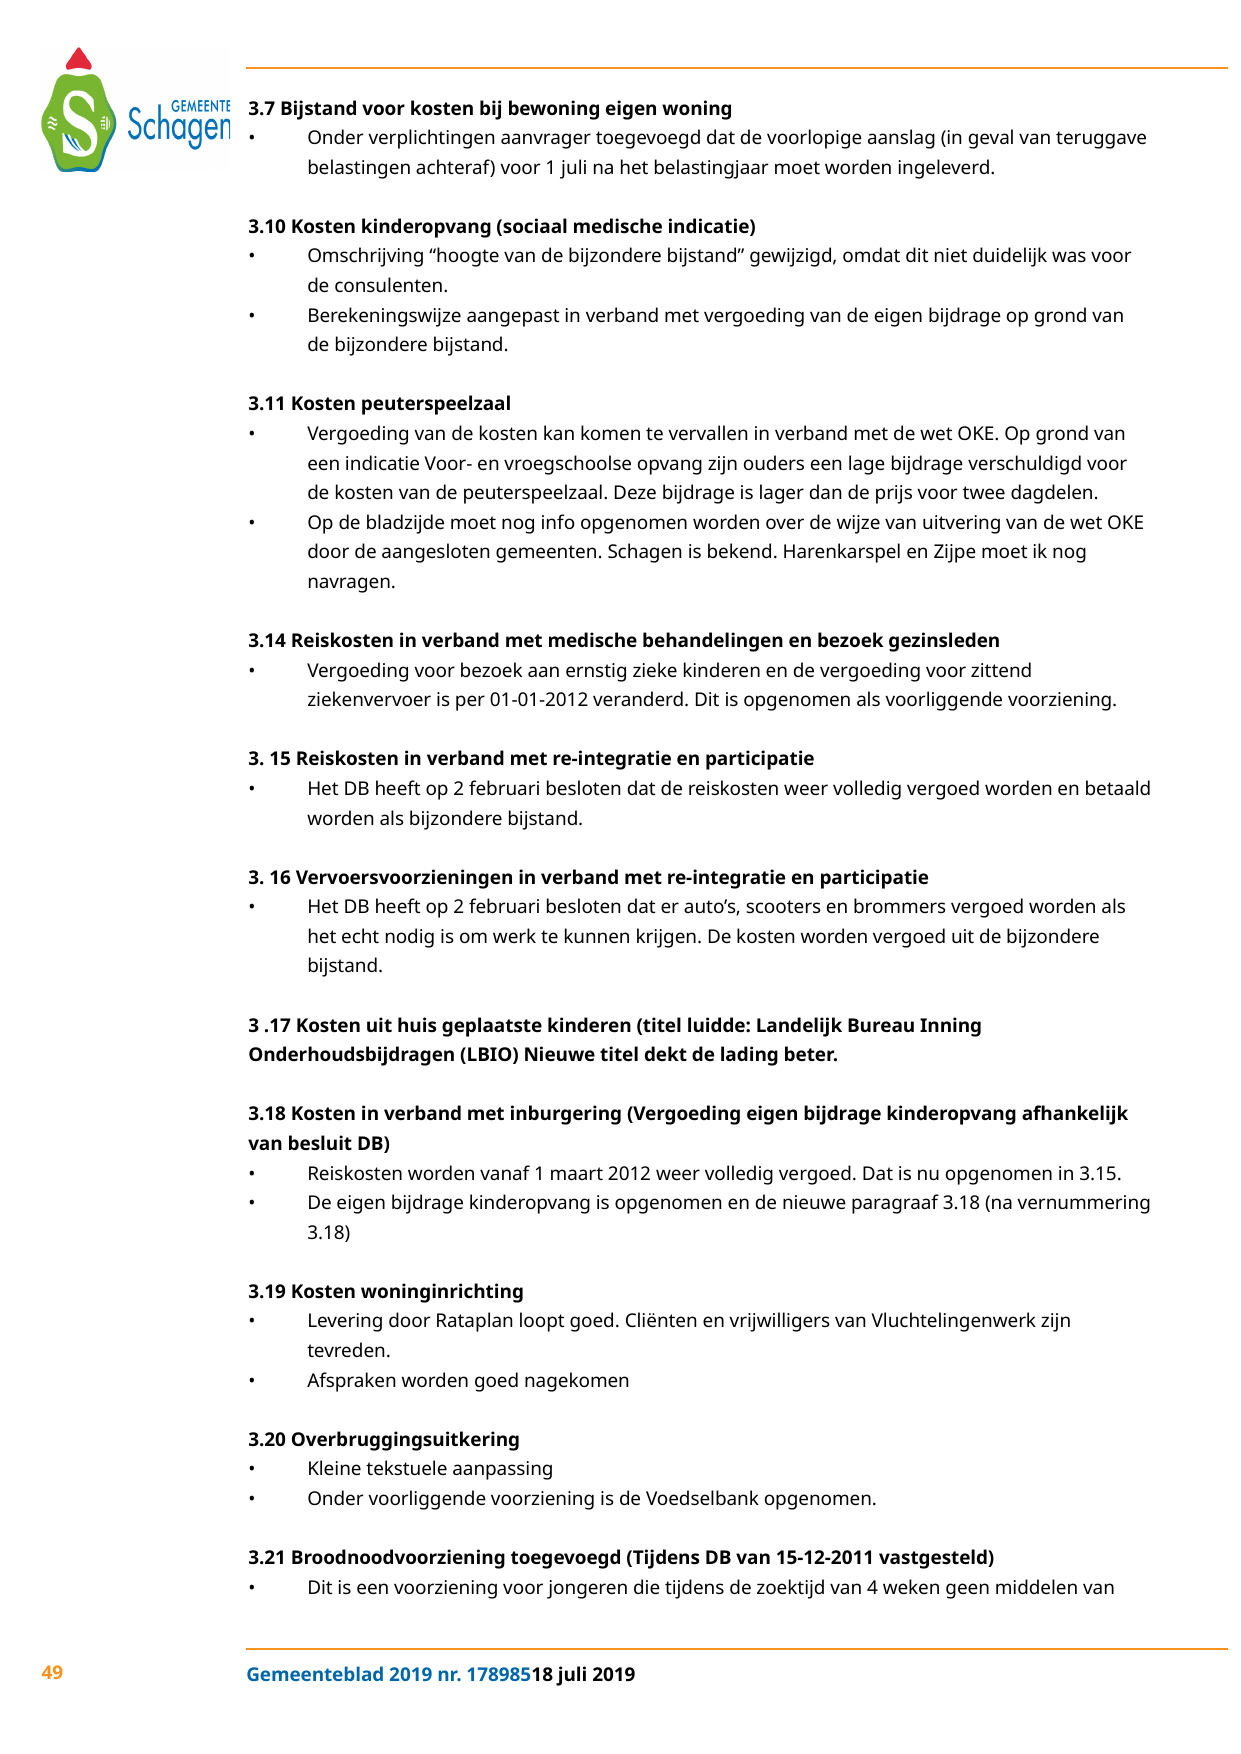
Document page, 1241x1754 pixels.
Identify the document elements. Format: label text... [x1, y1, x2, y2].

list Het DB heeft op 2 februari besloten dat de reiskosten weer volledig vergoed worden en betaald worden als bijzondere bijstand. [248, 775, 1152, 831]
text 3.20 Overbruggingsuitkering [248, 1426, 1152, 1452]
picture [41, 47, 231, 172]
list Omschrijving “hoogte van de bijzondere bijstand” gewijzigd, omdat dit niet duidelijk was voor de consulenten. [248, 243, 1152, 298]
list Onder verplichtingen aanvrager toegevoegd dat de voorlopige aanslag (in geval van teruggave belastingen achteraf) voor 1 juli na het belastingjaar moet worden ingeleverd. [248, 124, 1152, 180]
list Op de bladzijde moet nog info opgenomen worden over de wijze van uitvering van de wet OKE door de aangesloten gemeenten. Schagen is bekend. Harenkarspel en Zijpe moet ik nog navragen. [248, 509, 1152, 594]
text 3. 16 Vervoersvoorzieningen in verband met re-integratie en participatie [248, 864, 1152, 890]
list Kleine tekstuele aanpassing [248, 1456, 1152, 1481]
text 3.18 Kosten in verband met inburgering (Vergoeding eigen bijdrage kinderopvang afhankelijk van besluit DB) [248, 1101, 1152, 1156]
text 3.7 Bijstand voor kosten bij bewoning eigen woning [248, 95, 1152, 121]
list Dit is een voorziening voor jongeren die tijdens de zoektijd van 4 weken geen middelen van [248, 1574, 1152, 1600]
list Vergoeding voor bezoek aan ernstig zieke kinderen en de vergoeding voor zittend ziekenvervoer is per 01-01-2012 veranderd. Dit is opgenomen als voorliggende voorziening. [248, 657, 1152, 712]
text 3 .17 Kosten uit huis geplaatste kinderen (titel luidde: Landelijk Bureau Inning [248, 1012, 1152, 1038]
text 3. 15 Reiskosten in verband met re-integratie en participatie [248, 746, 1152, 771]
list Onder voorliggende voorziening is de Voedselbank opgenomen. [248, 1485, 1152, 1511]
list Reiskosten worden vanaf 1 maart 2012 weer volledig vergoed. Dat is nu opgenomen in 3.15. [248, 1160, 1152, 1186]
text 3.21 Broodnoodvoorziening toegevoegd (Tijdens DB van 15-12-2011 vastgesteld) [248, 1544, 1152, 1570]
text 3.10 Kosten kinderopvang (sociaal medische indicatie) [248, 213, 1152, 239]
list Berekeningswijze aangepast in verband met vergoeding van de eigen bijdrage op grond van de bijzondere bijstand. [248, 302, 1152, 357]
list De eigen bijdrage kinderopvang is opgenomen en de nieuwe paragraaf 3.18 (na vernummering 3.18) [248, 1189, 1152, 1245]
text 3.11 Kosten peuterspeelzaal [248, 391, 1152, 416]
list Vergoeding van de kosten kan komen te vervallen in verband met de wet OKE. Op grond van een indicatie Voor- en vroegschoolse opvang zijn ouders een lage bijdrage verschuldigd voor de kosten van de peuterspeelzaal. Deze bijdrage is lager dan de prijs voor twee dagdelen. [248, 420, 1152, 505]
list Afspraken worden goed nagekomen [248, 1367, 1152, 1393]
list Het DB heeft op 2 februari besloten dat er auto’s, scooters en brommers vergoed worden als het echt nodig is om werk te kunnen krijgen. De kosten worden vergoed uit de bijzondere bijstand. [248, 893, 1152, 978]
list Levering door Rataplan loopt goed. Cliënten en vrijwilligers van Vluchtelingenwerk zijn tevreden. [248, 1308, 1152, 1363]
text 3.14 Reiskosten in verband met medische behandelingen en bezoek gezinsleden [248, 627, 1152, 653]
text Onderhoudsbijdragen (LBIO) Nieuwe titel dekt de lading beter. [248, 1041, 1152, 1067]
text 3.19 Kosten woninginrichting [248, 1278, 1152, 1304]
